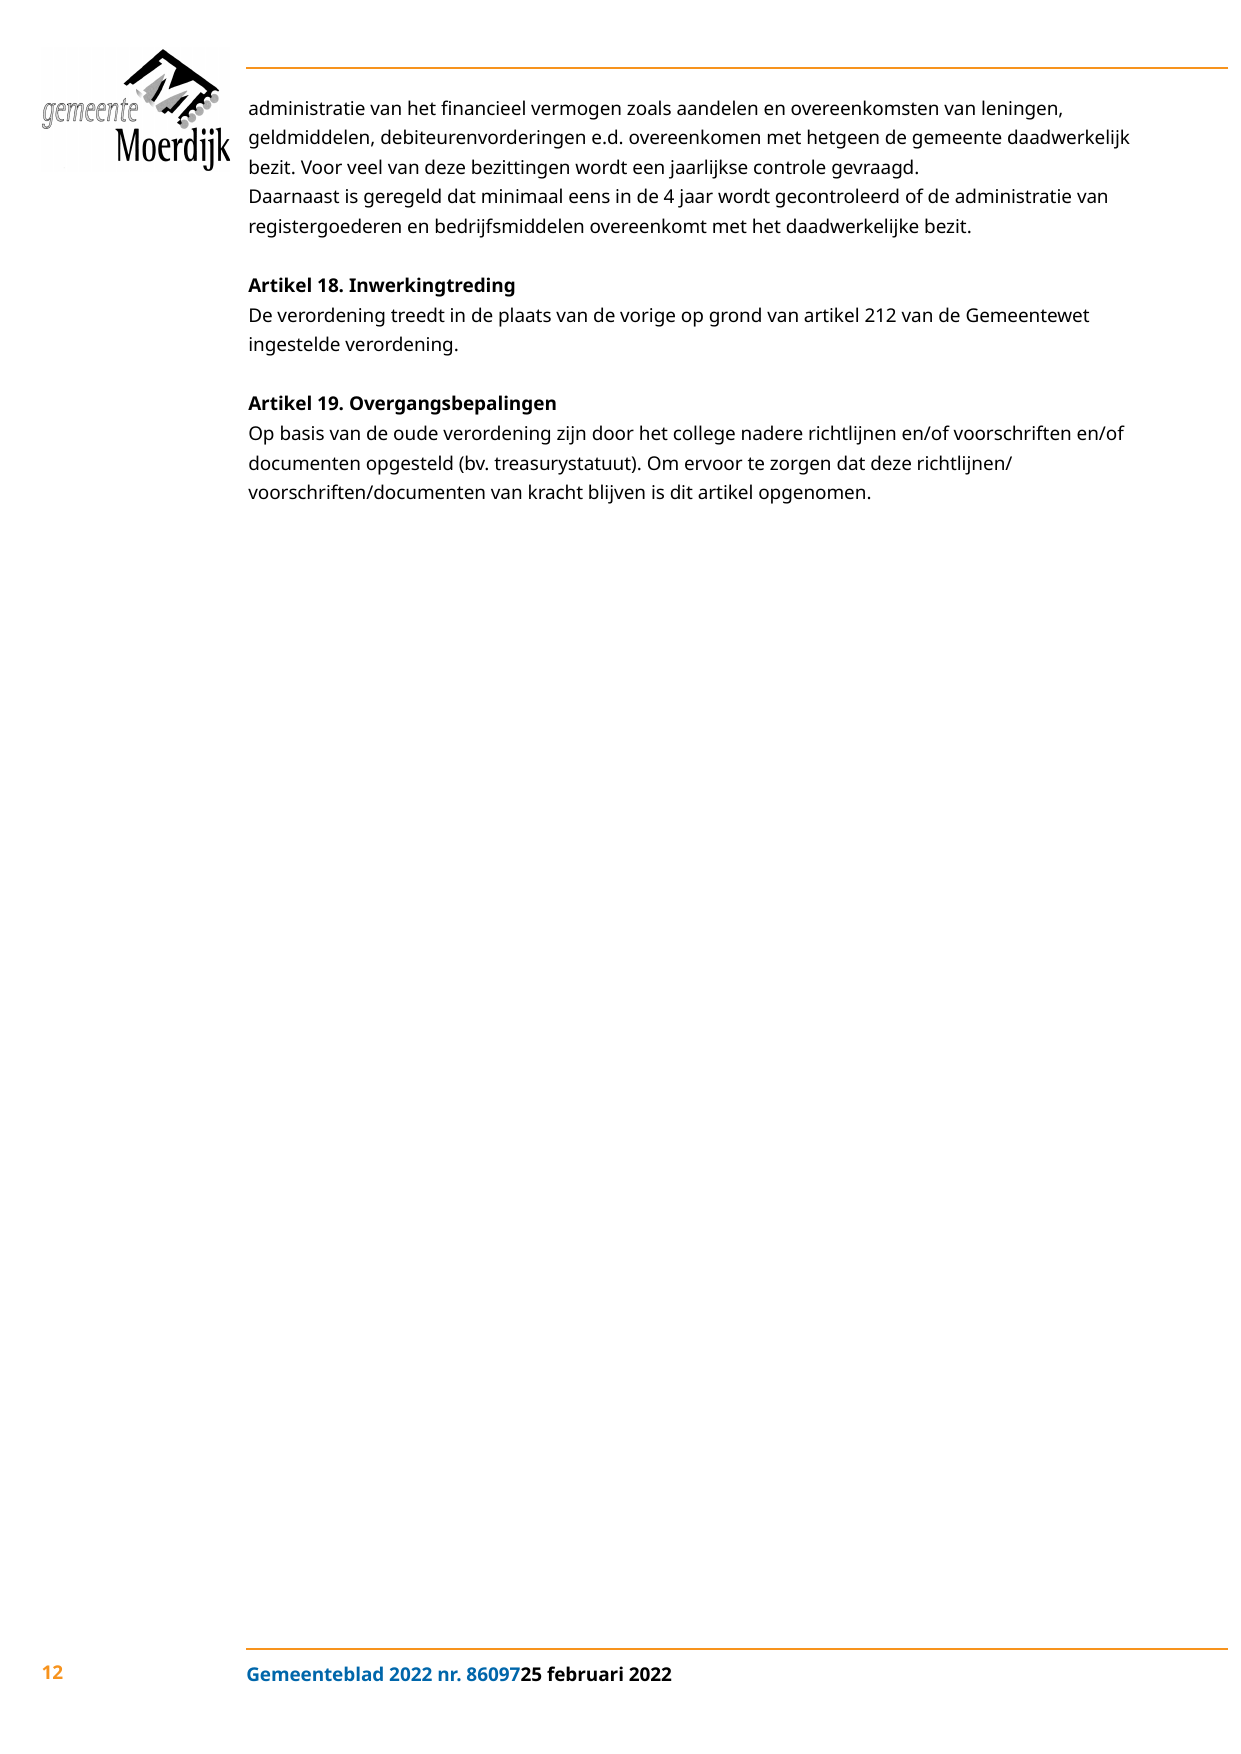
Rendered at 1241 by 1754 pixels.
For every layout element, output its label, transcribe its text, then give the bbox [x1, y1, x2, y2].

text administratie van het financieel vermogen zoals aandelen en overeenkomsten van leningen, geldmiddelen, debiteurenvorderingen e.d. overeenkomen met hetgeen de gemeente daadwerkelijk bezit. Voor veel van deze bezittingen wordt een jaarlijkse controle gevraagd. [248, 95, 1152, 180]
text Artikel 19. Overgangsbepalingen [248, 391, 1152, 416]
text Daarnaast is geregeld dat minimaal eens in de 4 jaar wordt gecontroleerd of de administratie van registergoederen en bedrijfsmiddelen overeenkomt met het daadwerkelijke bezit. [248, 183, 1152, 239]
text De verordening treedt in de plaats van de vorige op grond van artikel 212 van de Gemeentewet ingestelde verordening. [248, 302, 1152, 357]
text Op basis van de oude verordening zijn door het college nadere richtlijnen en/of voorschriften en/of documenten opgesteld (bv. treasurystatuut). Om ervoor te zorgen dat deze richtlijnen/ voorschriften/documenten van kracht blijven is dit artikel opgenomen. [248, 420, 1152, 505]
text Artikel 18. Inwerkingtreding [248, 272, 1152, 298]
picture [41, 47, 231, 172]
